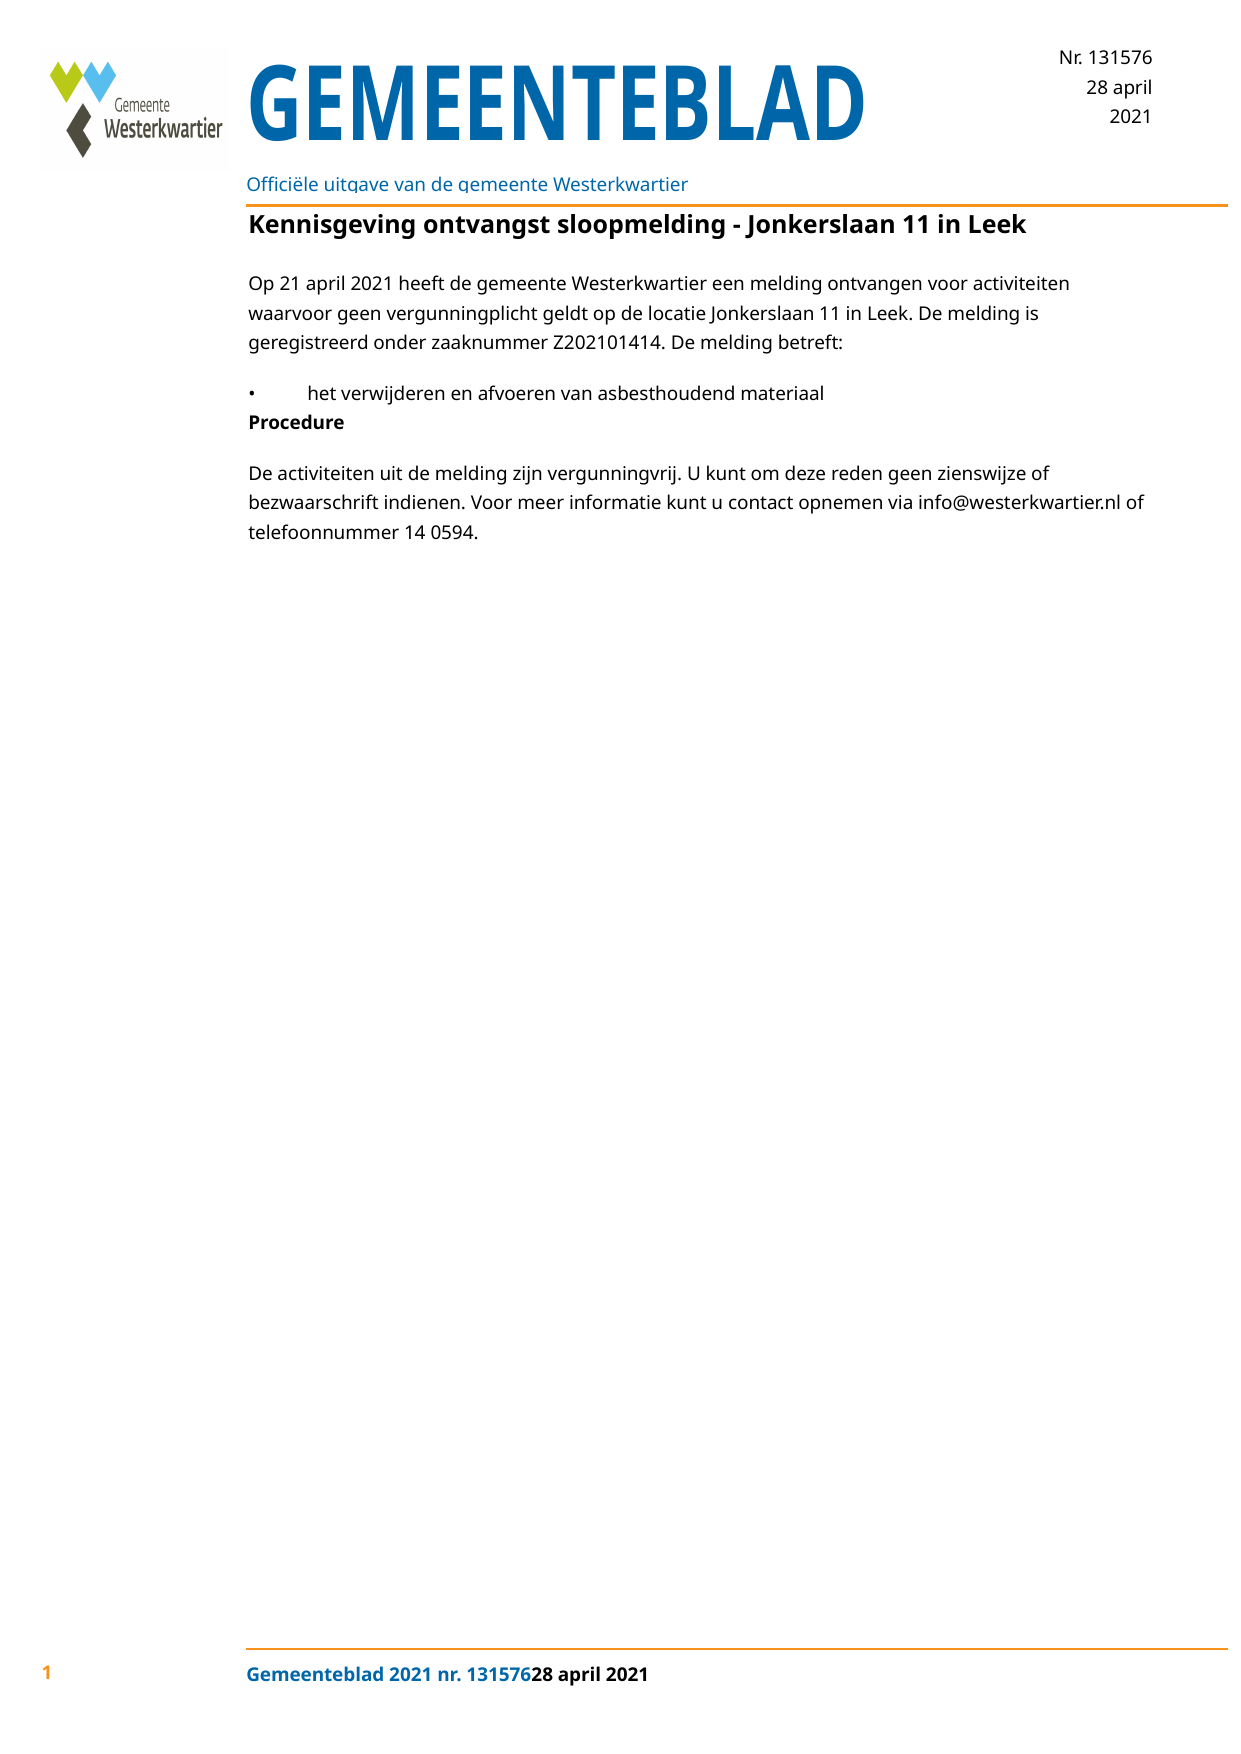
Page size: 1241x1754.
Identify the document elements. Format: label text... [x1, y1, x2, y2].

text Procedure [248, 409, 1152, 435]
text De activiteiten uit de melding zijn vergunningvrij. U kunt om deze reden geen zienswijze of bezwaarschrift indienen. Voor meer informatie kunt u contact opnemen via info@westerkwartier.nl of telefoonnummer 14 0594. [248, 460, 1152, 545]
list het verwijderen en afvoeren van asbesthoudend materiaal [248, 380, 1152, 406]
text Kennisgeving ontvangst sloopmelding - Jonkerslaan 11 in Leek [248, 207, 1152, 241]
picture [41, 47, 231, 172]
text Op 21 april 2021 heeft de gemeente Westerkwartier een melding ontvangen voor activiteiten waarvoor geen vergunningplicht geldt op de locatie Jonkerslaan 11 in Leek. De melding is geregistreerd onder zaaknummer Z202101414. De melding betreft: [248, 270, 1152, 355]
